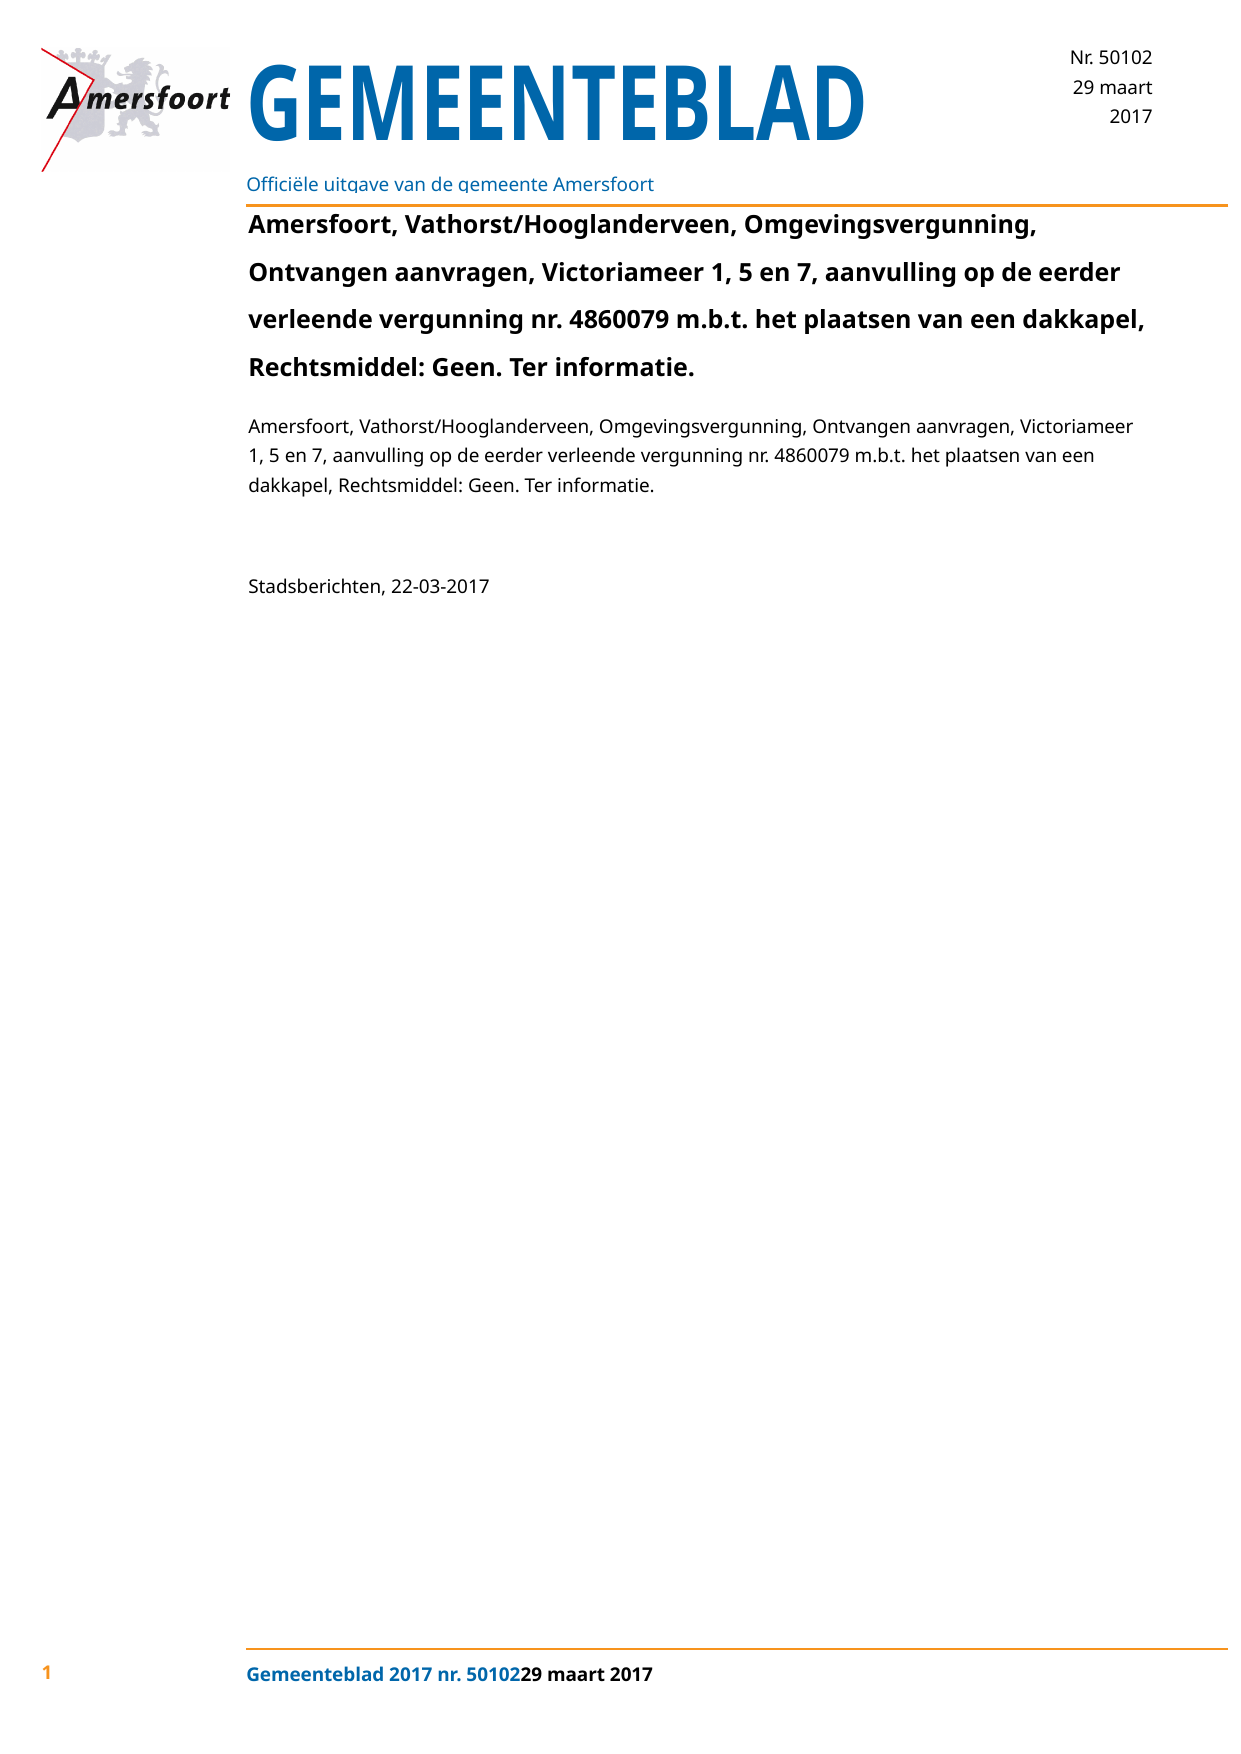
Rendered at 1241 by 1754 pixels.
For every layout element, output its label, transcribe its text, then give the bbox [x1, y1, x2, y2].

text Amersfoort, Vathorst/Hooglanderveen, Omgevingsvergunning, Ontvangen aanvragen, Victoriameer 1, 5 en 7, aanvulling op de eerder verleende vergunning nr. 4860079 m.b.t. het plaatsen van een dakkapel, Rechtsmiddel: Geen. Ter informatie. [248, 413, 1152, 498]
text Stadsberichten, 22-03-2017 [248, 573, 1152, 599]
text Amersfoort, Vathorst/Hooglanderveen, Omgevingsvergunning, Ontvangen aanvragen, Victoriameer 1, 5 en 7, aanvulling op de eerder verleende vergunning nr. 4860079 m.b.t. het plaatsen van een dakkapel, Rechtsmiddel: Geen. Ter informatie. [248, 207, 1152, 384]
picture [41, 47, 231, 172]
